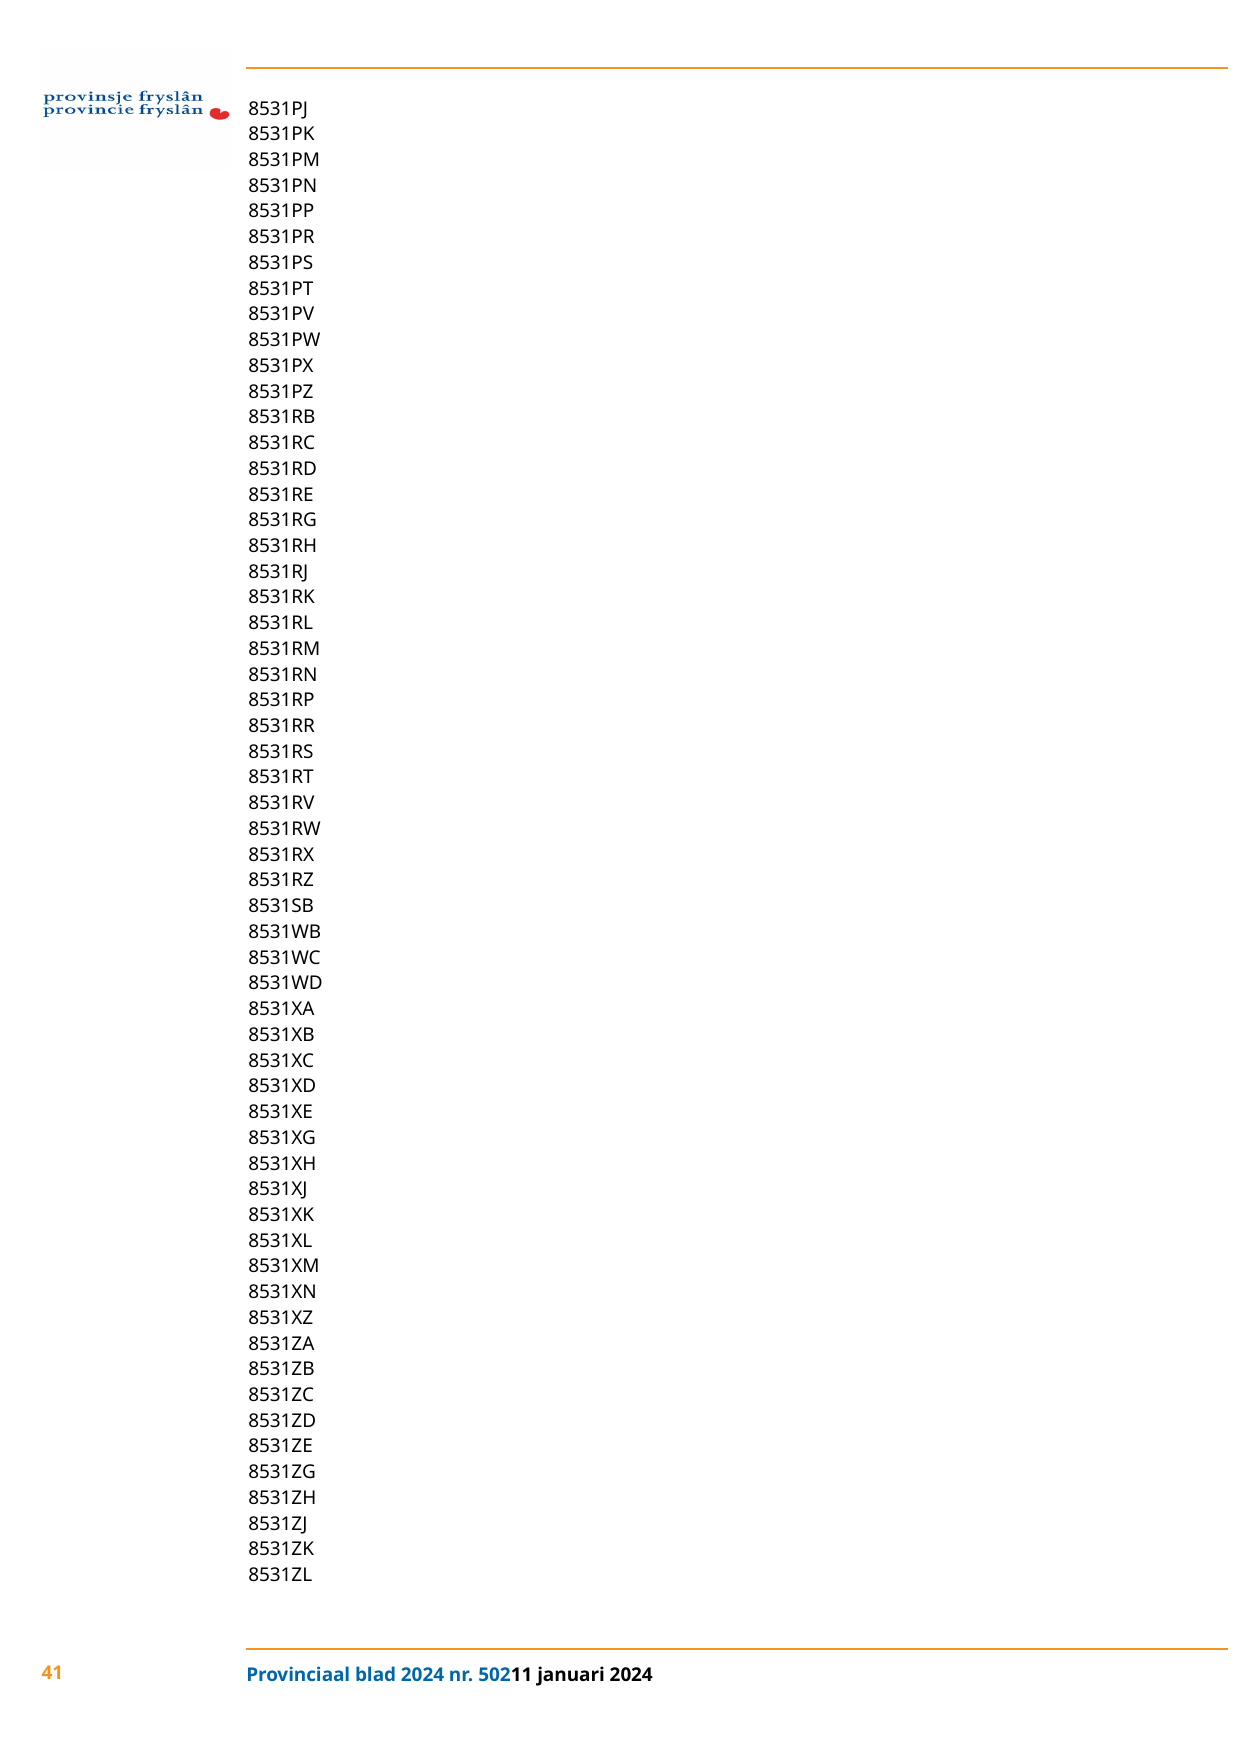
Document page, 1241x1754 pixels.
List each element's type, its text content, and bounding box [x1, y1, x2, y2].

table_cell 8531RW [248, 815, 1152, 841]
picture [41, 47, 231, 172]
table_cell 8531XD [248, 1073, 1152, 1098]
table_cell 8531PJ [248, 95, 1152, 121]
table_cell 8531RD [248, 455, 1152, 481]
table_cell 8531XG [248, 1124, 1152, 1150]
table_cell 8531XN [248, 1278, 1152, 1304]
table_cell 8531ZB [248, 1356, 1152, 1381]
table_cell 8531XM [248, 1253, 1152, 1278]
table_cell 8531RH [248, 532, 1152, 558]
table_cell 8531PM [248, 146, 1152, 172]
table_cell 8531RX [248, 841, 1152, 867]
table_cell 8531XK [248, 1201, 1152, 1227]
table_cell 8531ZL [248, 1561, 1152, 1587]
table_cell 8531SB [248, 893, 1152, 918]
table_cell 8531XB [248, 1021, 1152, 1047]
table_cell 8531RK [248, 584, 1152, 609]
table_cell 8531ZK [248, 1536, 1152, 1561]
table_cell 8531RC [248, 429, 1152, 455]
table_cell 8531XH [248, 1150, 1152, 1175]
table_cell 8531RG [248, 506, 1152, 532]
table_cell 8531ZE [248, 1433, 1152, 1458]
table_cell 8531ZJ [248, 1510, 1152, 1536]
table_cell 8531XJ [248, 1175, 1152, 1201]
table_cell 8531XE [248, 1098, 1152, 1124]
table_cell 8531PN [248, 172, 1152, 198]
table_cell 8531PZ [248, 378, 1152, 403]
table_cell 8531PK [248, 121, 1152, 146]
table_cell 8531PX [248, 352, 1152, 378]
table_cell 8531PP [248, 198, 1152, 223]
table_cell 8531RS [248, 738, 1152, 764]
table_cell 8531WC [248, 944, 1152, 969]
table_cell 8531WD [248, 970, 1152, 995]
table_cell 8531RV [248, 790, 1152, 815]
table_cell 8531ZC [248, 1381, 1152, 1407]
table_cell 8531RE [248, 481, 1152, 506]
table_cell 8531XA [248, 995, 1152, 1021]
table_cell 8531ZD [248, 1407, 1152, 1433]
table_cell 8531RT [248, 764, 1152, 789]
table_cell 8531PS [248, 249, 1152, 275]
table_cell 8531PW [248, 326, 1152, 352]
table_cell 8531RM [248, 635, 1152, 661]
table_cell 8531ZG [248, 1459, 1152, 1484]
table_cell 8531RN [248, 661, 1152, 687]
table_cell 8531PV [248, 301, 1152, 326]
table_cell 8531RR [248, 712, 1152, 738]
table_cell 8531ZH [248, 1484, 1152, 1510]
table_cell 8531PT [248, 275, 1152, 301]
table_cell 8531XL [248, 1227, 1152, 1253]
table_cell 8531RZ [248, 867, 1152, 892]
table_cell 8531WB [248, 918, 1152, 944]
table_cell 8531PR [248, 224, 1152, 249]
table_cell 8531XC [248, 1047, 1152, 1072]
table_cell 8531RB [248, 404, 1152, 429]
table_cell 8531XZ [248, 1304, 1152, 1330]
table_cell 8531ZA [248, 1330, 1152, 1356]
table_cell 8531RP [248, 687, 1152, 712]
table_cell 8531RL [248, 609, 1152, 635]
table_cell 8531RJ [248, 558, 1152, 584]
